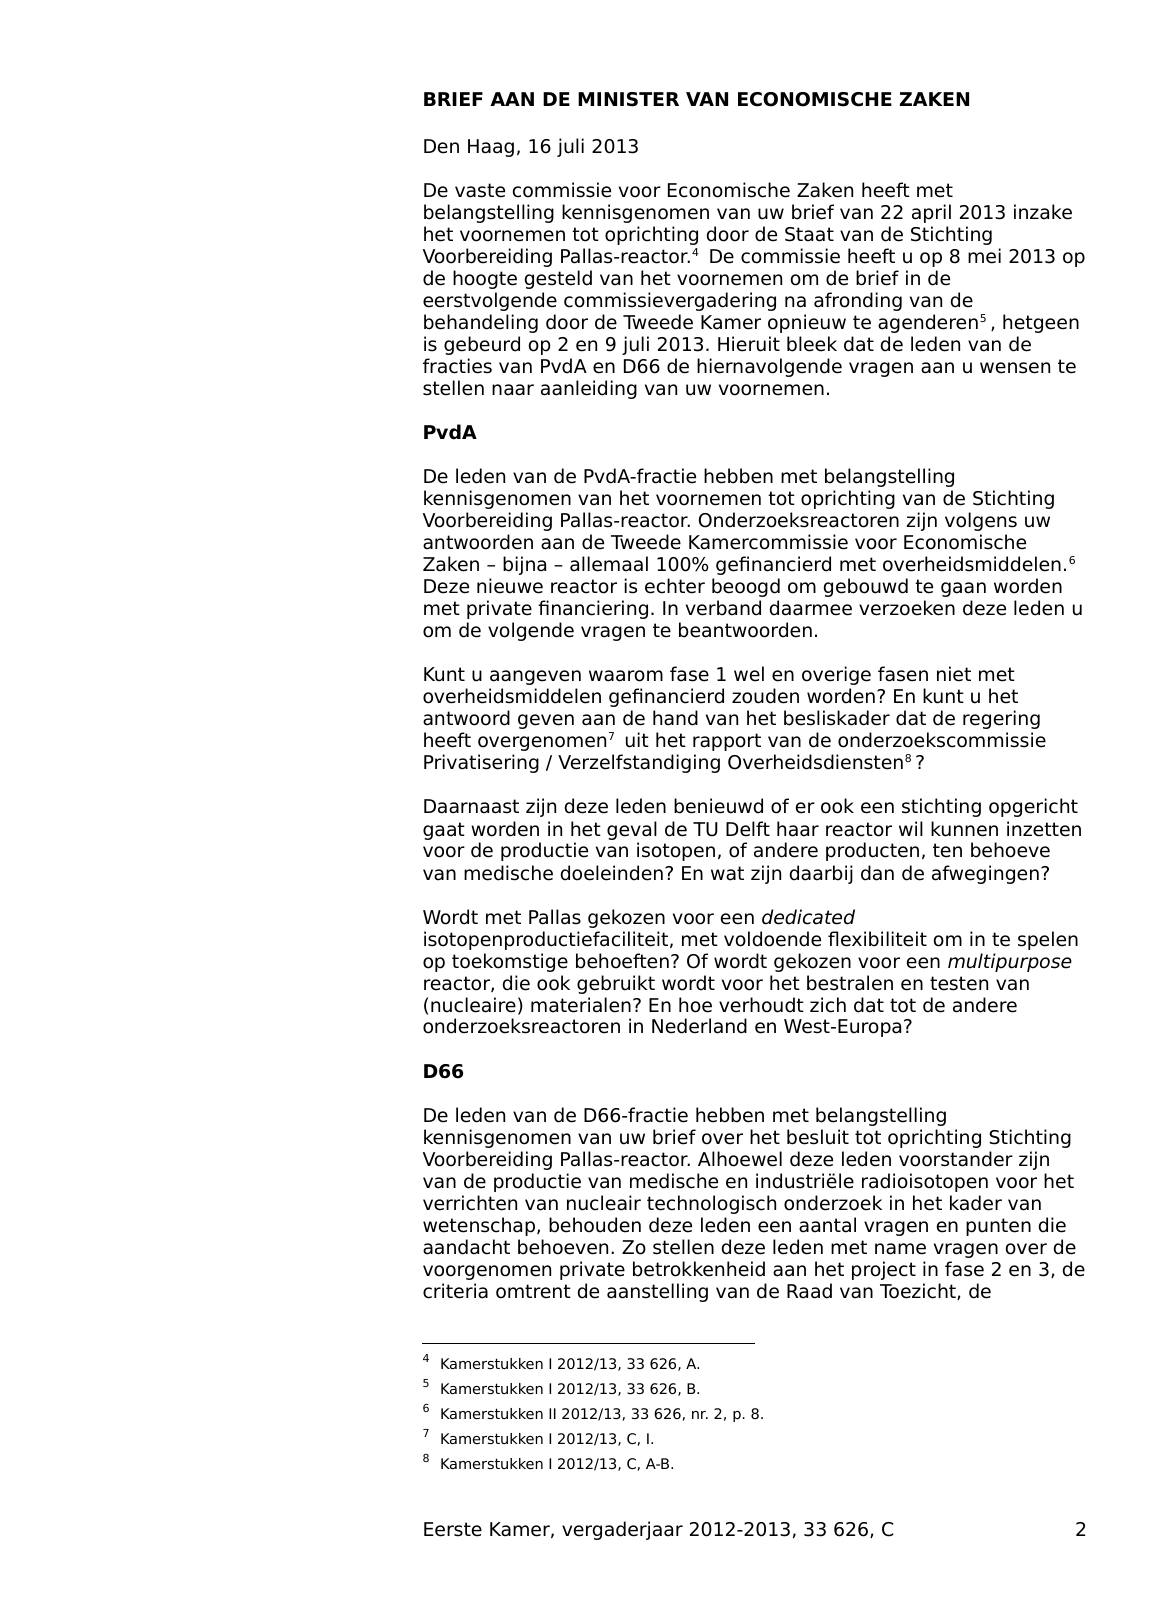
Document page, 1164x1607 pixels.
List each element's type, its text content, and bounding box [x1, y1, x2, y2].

text Daarnaast zijn deze leden benieuwd of er ook een stichting opgericht gaat worden in het geval de TU Delft haar reactor wil kunnen inzetten voor de productie van isotopen, of andere producten, ten behoeve van medische doeleinden? En wat zijn daarbij dan de afwegingen? [422, 796, 1087, 884]
text Kamerstukken I 2012/13, 33 626, A. [422, 1352, 1087, 1374]
subtitle D66 [422, 1061, 1087, 1083]
subtitle PvdA [422, 422, 1087, 444]
text Kamerstukken I 2012/13, C, I. [422, 1427, 1087, 1449]
text De leden van de D66-fractie hebben met belangstelling kennisgenomen van uw brief over het besluit tot oprichting Stichting Voorbereiding Pallas-reactor. Alhoewel deze leden voorstander zijn van de productie van medische en industriële radioisotopen voor het verrichten van nucleair technologisch onderzoek in het kader van wetenschap, behouden deze leden een aantal vragen en punten die aandacht behoeven. Zo stellen deze leden met name vragen over de voorgenomen private betrokkenheid aan het project in fase 2 en 3, de criteria omtrent de aanstelling van de Raad van Toezicht, de [422, 1105, 1087, 1303]
text Kamerstukken II 2012/13, 33 626, nr. 2, p. 8. [422, 1402, 1087, 1424]
text De vaste commissie voor Economische Zaken heeft met belangstelling kennisgenomen van uw brief van 22 april 2013 inzake het voornemen tot oprichting door de Staat van de Stichting Voorbereiding Pallas-reactor. De commissie heeft u op 8 mei 2013 op de hoogte gesteld van het voornemen om de brief in de eerstvolgende commissievergadering na afronding van de behandeling door de Tweede Kamer opnieuw te agenderen, hetgeen is gebeurd op 2 en 9 juli 2013. Hieruit bleek dat de leden van de fracties van PvdA en D66 de hiernavolgende vragen aan u wensen te stellen naar aanleiding van uw voornemen. [422, 180, 1087, 400]
text Wordt met Pallas gekozen voor een dedicated isotopenproductiefaciliteit, met voldoende flexibiliteit om in te spelen op toekomstige behoeften? Of wordt gekozen voor een multipurpose reactor, die ook gebruikt wordt voor het bestralen en testen van (nucleaire) materialen? En hoe verhoudt zich dat tot de andere onderzoeksreactoren in Nederland en West-Europa? [422, 907, 1087, 1038]
text Kunt u aangeven waarom fase 1 wel en overige fasen niet met overheidsmiddelen gefinancierd zouden worden? En kunt u het antwoord geven aan de hand van het besliskader dat de regering heeft overgenomen uit het rapport van de onderzoekscommissie Privatisering / Verzelfstandiging Overheidsdiensten? [422, 664, 1087, 774]
text Kamerstukken I 2012/13, C, A-B. [422, 1452, 1087, 1474]
text Den Haag, 16 juli 2013 [422, 136, 1087, 158]
text De leden van de PvdA-fractie hebben met belangstelling kennisgenomen van het voornemen tot oprichting van de Stichting Voorbereiding Pallas-reactor. Onderzoeksreactoren zijn volgens uw antwoorden aan de Tweede Kamercommissie voor Economische Zaken – bijna – allemaal 100% gefinancierd met overheidsmiddelen. Deze nieuwe reactor is echter beoogd om gebouwd te gaan worden met private financiering. In verband daarmee verzoeken deze leden u om de volgende vragen te beantwoorden. [422, 466, 1087, 642]
subtitle BRIEF AAN DE MINISTER VAN ECONOMISCHE ZAKEN [422, 89, 1087, 111]
text Kamerstukken I 2012/13, 33 626, B. [422, 1377, 1087, 1399]
